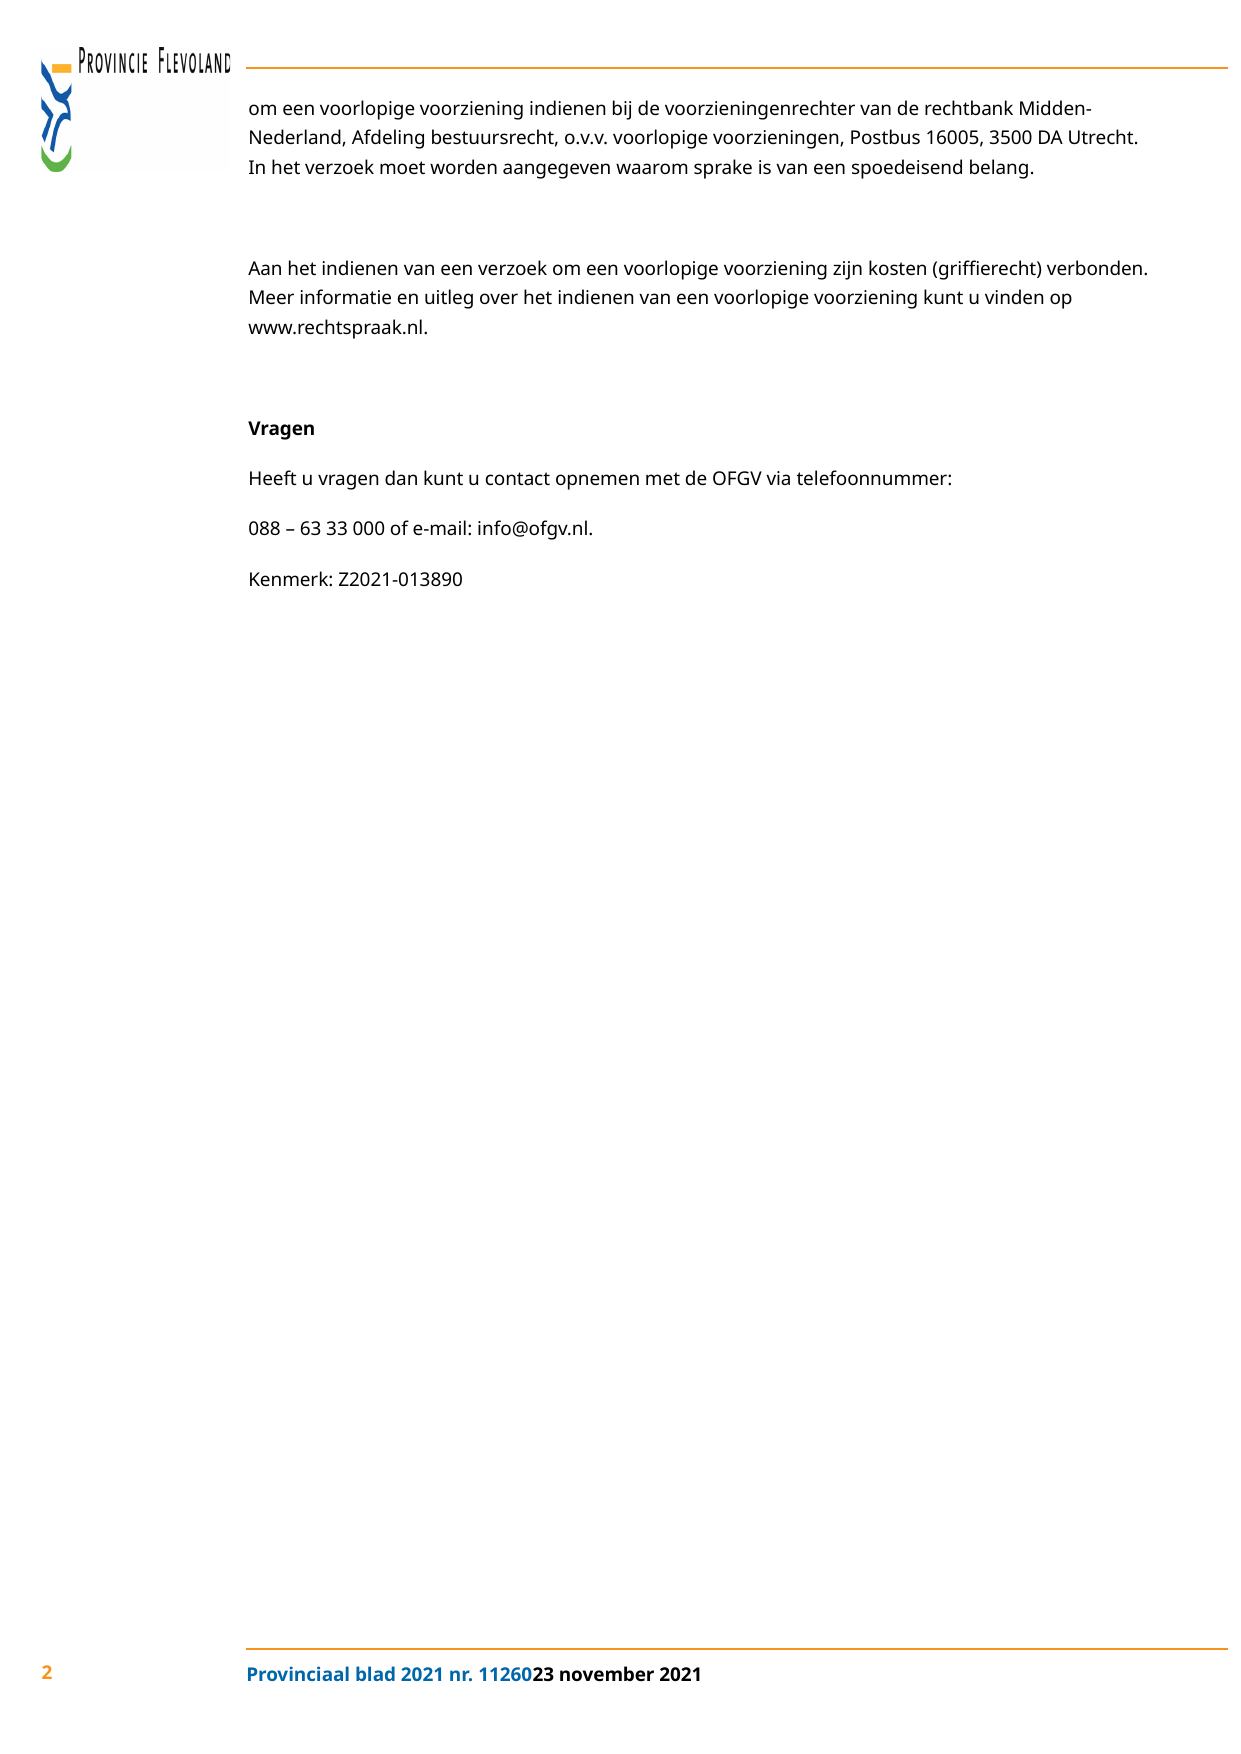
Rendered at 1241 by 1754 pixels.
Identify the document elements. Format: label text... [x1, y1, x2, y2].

text Heeft u vragen dan kunt u contact opnemen met de OFGV via telefoonnummer: [248, 465, 1152, 491]
text Vragen [248, 415, 1152, 441]
text om een voorlopige voorziening indienen bij de voorzieningenrechter van de rechtbank Midden-Nederland, Afdeling bestuursrecht, o.v.v. voorlopige voorzieningen, Postbus 16005, 3500 DA Utrecht. In het verzoek moet worden aangegeven waarom sprake is van een spoedeisend belang. [248, 95, 1152, 180]
picture [41, 47, 231, 172]
text Kenmerk: Z2021-013890 [248, 566, 1152, 592]
text Aan het indienen van een verzoek om een voorlopige voorziening zijn kosten (griffierecht) verbonden. Meer informatie en uitleg over het indienen van een voorlopige voorziening kunt u vinden op www.rechtspraak.nl. [248, 255, 1152, 340]
text 088 – 63 33 000 of e-mail: info@ofgv.nl. [248, 516, 1152, 541]
